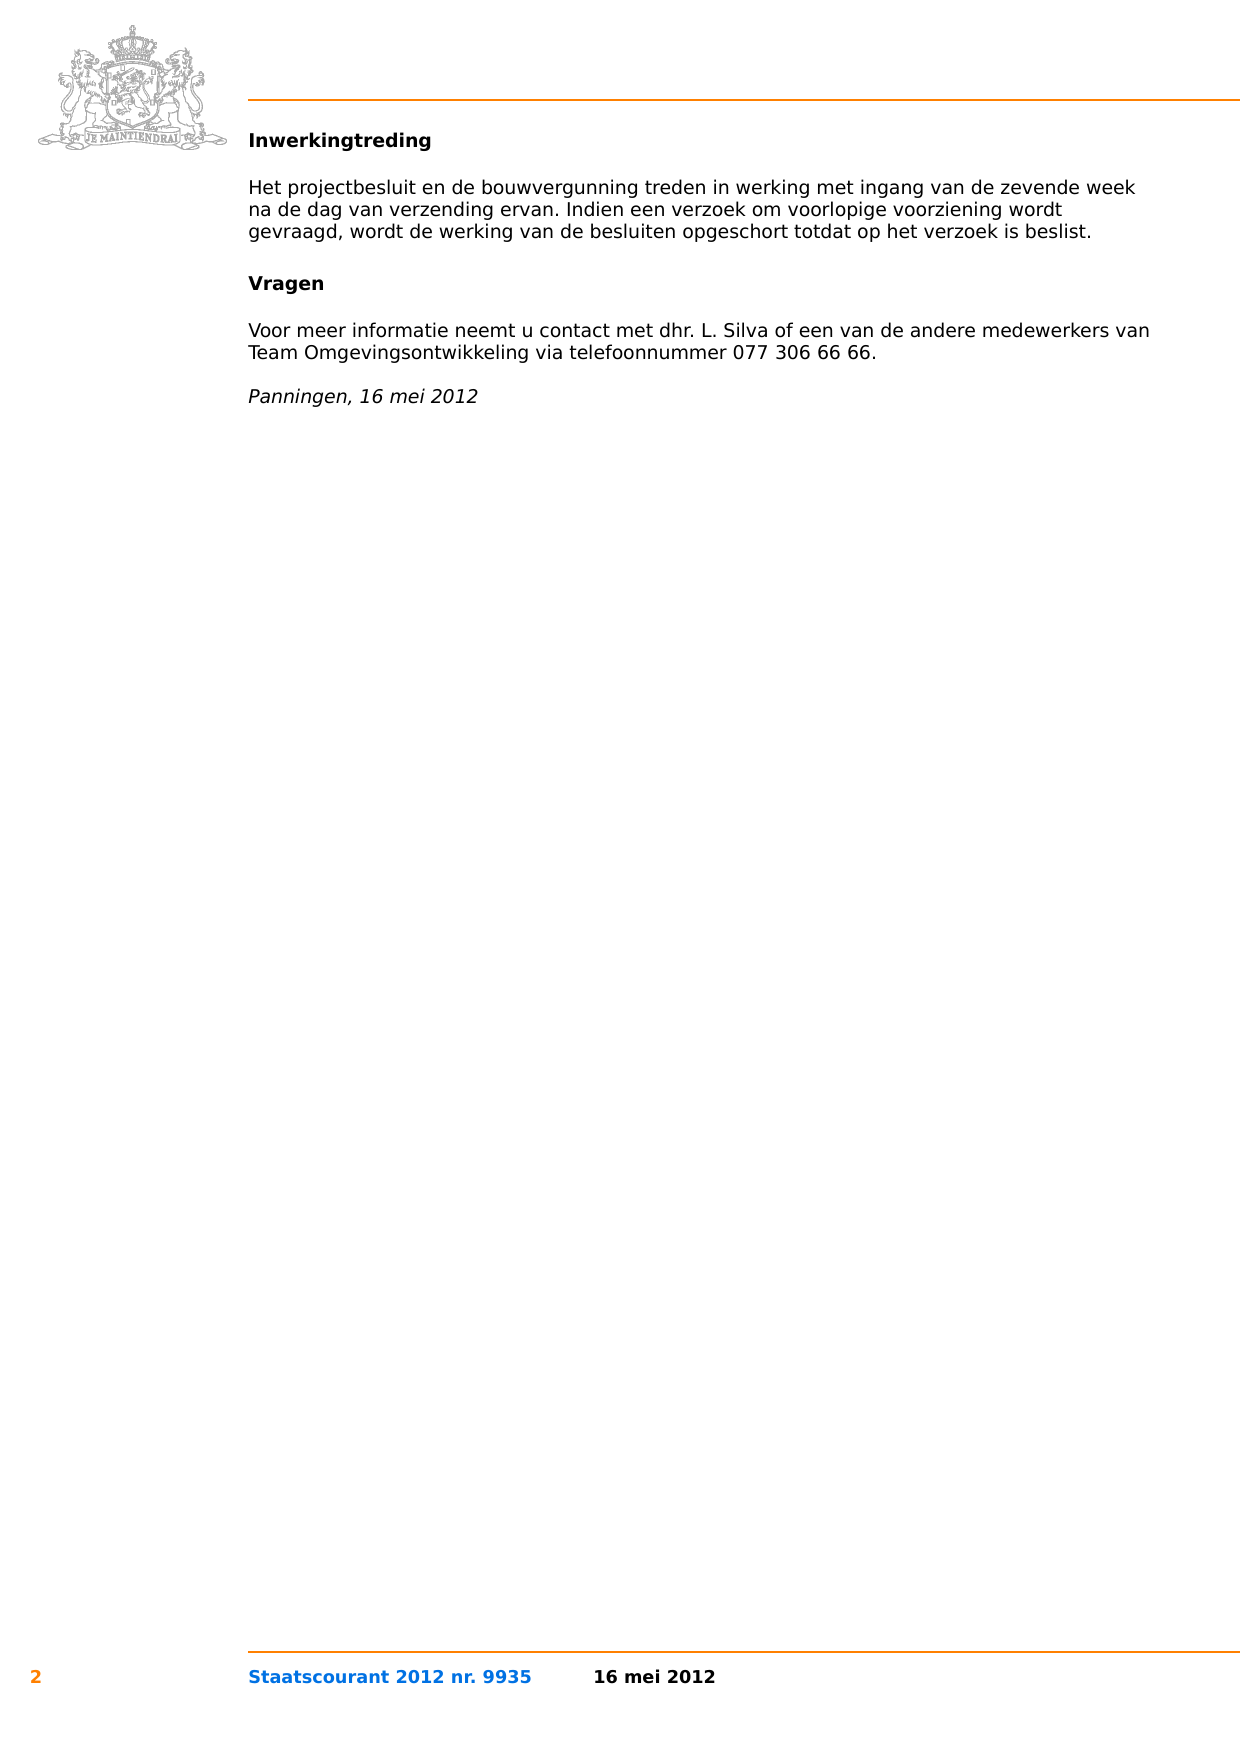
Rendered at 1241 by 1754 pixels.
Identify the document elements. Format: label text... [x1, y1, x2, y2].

text Panningen, 16 mei 2012 [248, 386, 1163, 408]
subtitle Inwerkingtreding [248, 130, 1163, 152]
picture [38, 25, 227, 150]
subtitle Vragen [248, 273, 1163, 295]
text Voor meer informatie neemt u contact met dhr. L. Silva of een van de andere medewerkers van Team Omgevingsontwikkeling via telefoonnummer 077 306 66 66. [248, 320, 1163, 364]
text Het projectbesluit en de bouwvergunning treden in werking met ingang van de zevende week na de dag van verzending ervan. Indien een verzoek om voorlopige voorziening wordt gevraagd, wordt de werking van de besluiten opgeschort totdat op het verzoek is beslist. [248, 177, 1163, 243]
